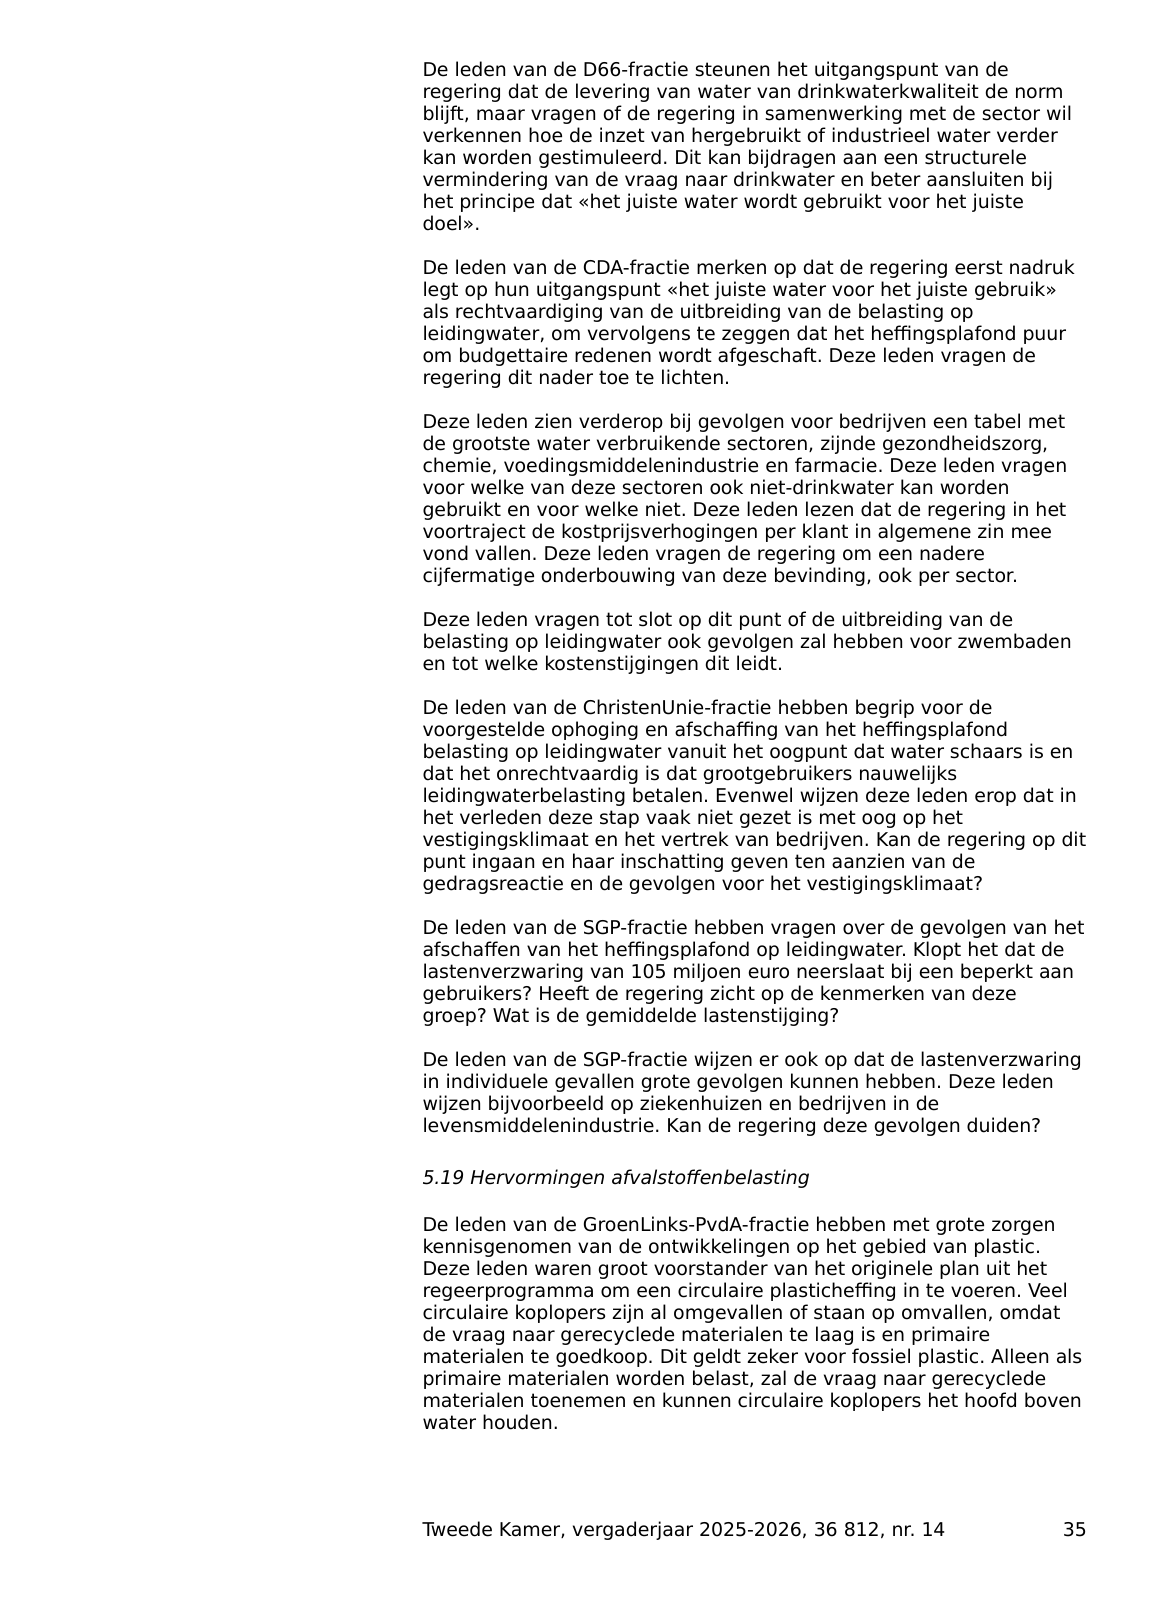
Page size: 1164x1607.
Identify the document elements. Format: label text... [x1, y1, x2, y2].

text De leden van de ChristenUnie-fractie hebben begrip voor de voorgestelde ophoging en afschaffing van het heffingsplafond belasting op leidingwater vanuit het oogpunt dat water schaars is en dat het onrechtvaardig is dat grootgebruikers nauwelijks leidingwaterbelasting betalen. Evenwel wijzen deze leden erop dat in het verleden deze stap vaak niet gezet is met oog op het vestigingsklimaat en het vertrek van bedrijven. Kan de regering op dit punt ingaan en haar inschatting geven ten aanzien van de gedragsreactie en de gevolgen voor het vestigingsklimaat? [422, 697, 1087, 895]
text De leden van de SGP-fractie hebben vragen over de gevolgen van het afschaffen van het heffingsplafond op leidingwater. Klopt het dat de lastenverzwaring van 105 miljoen euro neerslaat bij een beperkt aan gebruikers? Heeft de regering zicht op de kenmerken van deze groep? Wat is de gemiddelde lastenstijging? [422, 917, 1087, 1027]
text Deze leden zien verderop bij gevolgen voor bedrijven een tabel met de grootste water verbruikende sectoren, zijnde gezondheidszorg, chemie, voedingsmiddelenindustrie en farmacie. Deze leden vragen voor welke van deze sectoren ook niet-drinkwater kan worden gebruikt en voor welke niet. Deze leden lezen dat de regering in het voortraject de kostprijsverhogingen per klant in algemene zin mee vond vallen. Deze leden vragen de regering om een nadere cijfermatige onderbouwing van deze bevinding, ook per sector. [422, 411, 1087, 587]
text Deze leden vragen tot slot op dit punt of de uitbreiding van de belasting op leidingwater ook gevolgen zal hebben voor zwembaden en tot welke kostenstijgingen dit leidt. [422, 609, 1087, 675]
subtitle 5.19 Hervormingen afvalstoffenbelasting [422, 1167, 1087, 1189]
text De leden van de GroenLinks-PvdA-fractie hebben met grote zorgen kennisgenomen van de ontwikkelingen op het gebied van plastic. Deze leden waren groot voorstander van het originele plan uit het regeerprogramma om een circulaire plasticheffing in te voeren. Veel circulaire koplopers zijn al omgevallen of staan op omvallen, omdat de vraag naar gerecyclede materialen te laag is en primaire materialen te goedkoop. Dit geldt zeker voor fossiel plastic. Alleen als primaire materialen worden belast, zal de vraag naar gerecyclede materialen toenemen en kunnen circulaire koplopers het hoofd boven water houden. [422, 1214, 1087, 1434]
text De leden van de D66-fractie steunen het uitgangspunt van de regering dat de levering van water van drinkwaterkwaliteit de norm blijft, maar vragen of de regering in samenwerking met de sector wil verkennen hoe de inzet van hergebruikt of industrieel water verder kan worden gestimuleerd. Dit kan bijdragen aan een structurele vermindering van de vraag naar drinkwater en beter aansluiten bij het principe dat «het juiste water wordt gebruikt voor het juiste doel». [422, 59, 1087, 235]
text De leden van de CDA-fractie merken op dat de regering eerst nadruk legt op hun uitgangspunt «het juiste water voor het juiste gebruik» als rechtvaardiging van de uitbreiding van de belasting op leidingwater, om vervolgens te zeggen dat het heffingsplafond puur om budgettaire redenen wordt afgeschaft. Deze leden vragen de regering dit nader toe te lichten. [422, 257, 1087, 389]
text De leden van de SGP-fractie wijzen er ook op dat de lastenverzwaring in individuele gevallen grote gevolgen kunnen hebben. Deze leden wijzen bijvoorbeeld op ziekenhuizen en bedrijven in de levensmiddelenindustrie. Kan de regering deze gevolgen duiden? [422, 1049, 1087, 1137]
